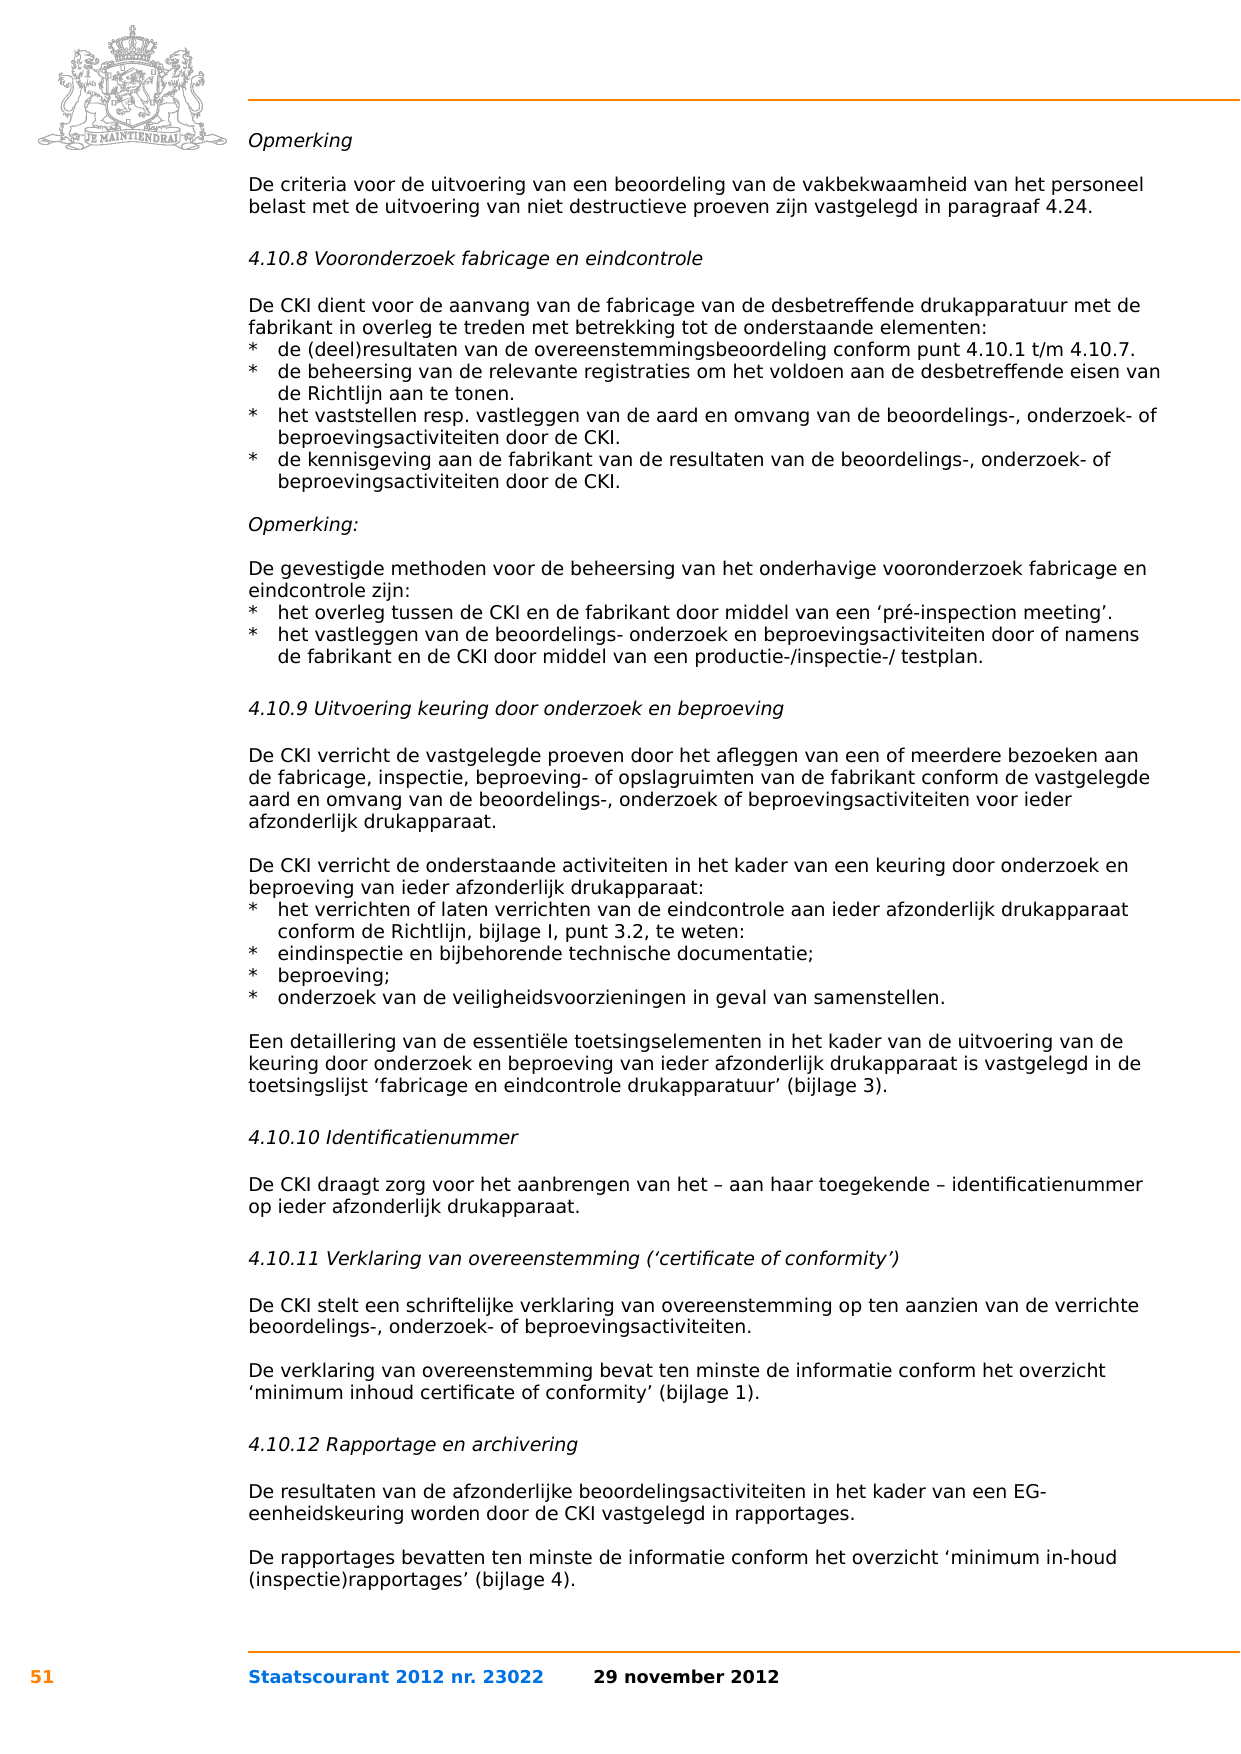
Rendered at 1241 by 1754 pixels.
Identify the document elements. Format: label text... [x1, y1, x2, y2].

subtitle 4.10.9 Uitvoering keuring door onderzoek en beproeving [248, 698, 1163, 720]
text * de (deel)resultaten van de overeenstemmingsbeoordeling conform punt 4.10.1 t/m 4.10.7. [248, 339, 1163, 361]
subtitle 4.10.10 Identificatienummer [248, 1127, 1163, 1148]
subtitle 4.10.12 Rapportage en archivering [248, 1434, 1163, 1456]
text De CKI draagt zorg voor het aanbrengen van het – aan haar toegekende – identificatienummer op ieder afzonderlijk drukapparaat. [248, 1173, 1163, 1217]
text * de beheersing van de relevante registraties om het voldoen aan de desbetreffende eisen van de Richtlijn aan te tonen. [248, 361, 1163, 404]
text De criteria voor de uitvoering van een beoordeling van de vakbekwaamheid van het personeel belast met de uitvoering van niet destructieve proeven zijn vastgelegd in paragraaf 4.24. [248, 174, 1163, 218]
picture [38, 25, 227, 150]
subtitle 4.10.8 Vooronderzoek fabricage en eindcontrole [248, 248, 1163, 270]
text * het overleg tussen de CKI en de fabrikant door middel van een ‘pré-inspection meeting’. [248, 602, 1163, 624]
text * beproeving; [248, 965, 1163, 987]
text Een detaillering van de essentiële toetsingselementen in het kader van de uitvoering van de keuring door onderzoek en beproeving van ieder afzonderlijk drukapparaat is vastgelegd in de toetsingslijst ‘fabricage en eindcontrole drukapparatuur’ (bijlage 3). [248, 1031, 1163, 1097]
text De resultaten van de afzonderlijke beoordelingsactiviteiten in het kader van een EG-eenheidskeuring worden door de CKI vastgelegd in rapportages. [248, 1481, 1163, 1525]
text * de kennisgeving aan de fabrikant van de resultaten van de beoordelings-, onderzoek- of beproevingsactiviteiten door de CKI. [248, 448, 1163, 492]
text De verklaring van overeenstemming bevat ten minste de informatie conform het overzicht ‘minimum inhoud certificate of conformity’ (bijlage 1). [248, 1360, 1163, 1404]
text De CKI stelt een schriftelijke verklaring van overeenstemming op ten aanzien van de verrichte beoordelings-, onderzoek- of beproevingsactiviteiten. [248, 1294, 1163, 1338]
text De CKI dient voor de aanvang van de fabricage van de desbetreffende drukapparatuur met de fabrikant in overleg te treden met betrekking tot de onderstaande elementen: [248, 295, 1163, 339]
text De CKI verricht de vastgelegde proeven door het afleggen van een of meerdere bezoeken aan de fabricage, inspectie, beproeving- of opslagruimten van de fabrikant conform de vastgelegde aard en omvang van de beoordelings-, onderzoek of beproevingsactiviteiten voor ieder afzonderlijk drukapparaat. [248, 745, 1163, 833]
subtitle Opmerking [248, 130, 1163, 152]
subtitle Opmerking: [248, 514, 1163, 536]
text * eindinspectie en bijbehorende technische documentatie; [248, 943, 1163, 965]
text De gevestigde methoden voor de beheersing van het onderhavige vooronderzoek fabricage en eindcontrole zijn: [248, 558, 1163, 602]
subtitle 4.10.11 Verklaring van overeenstemming (‘certificate of conformity’) [248, 1247, 1163, 1269]
text * onderzoek van de veiligheidsvoorzieningen in geval van samenstellen. [248, 987, 1163, 1009]
text * het verrichten of laten verrichten van de eindcontrole aan ieder afzonderlijk drukapparaat conform de Richtlijn, bijlage I, punt 3.2, te weten: [248, 899, 1163, 943]
text De CKI verricht de onderstaande activiteiten in het kader van een keuring door onderzoek en beproeving van ieder afzonderlijk drukapparaat: [248, 855, 1163, 899]
text * het vastleggen van de beoordelings- onderzoek en beproevingsactiviteiten door of namens de fabrikant en de CKI door middel van een productie-/inspectie-/ testplan. [248, 624, 1163, 668]
text De rapportages bevatten ten minste de informatie conform het overzicht ‘minimum in-houd (inspectie)rapportages’ (bijlage 4). [248, 1547, 1163, 1591]
text * het vaststellen resp. vastleggen van de aard en omvang van de beoordelings-, onderzoek- of beproevingsactiviteiten door de CKI. [248, 404, 1163, 448]
